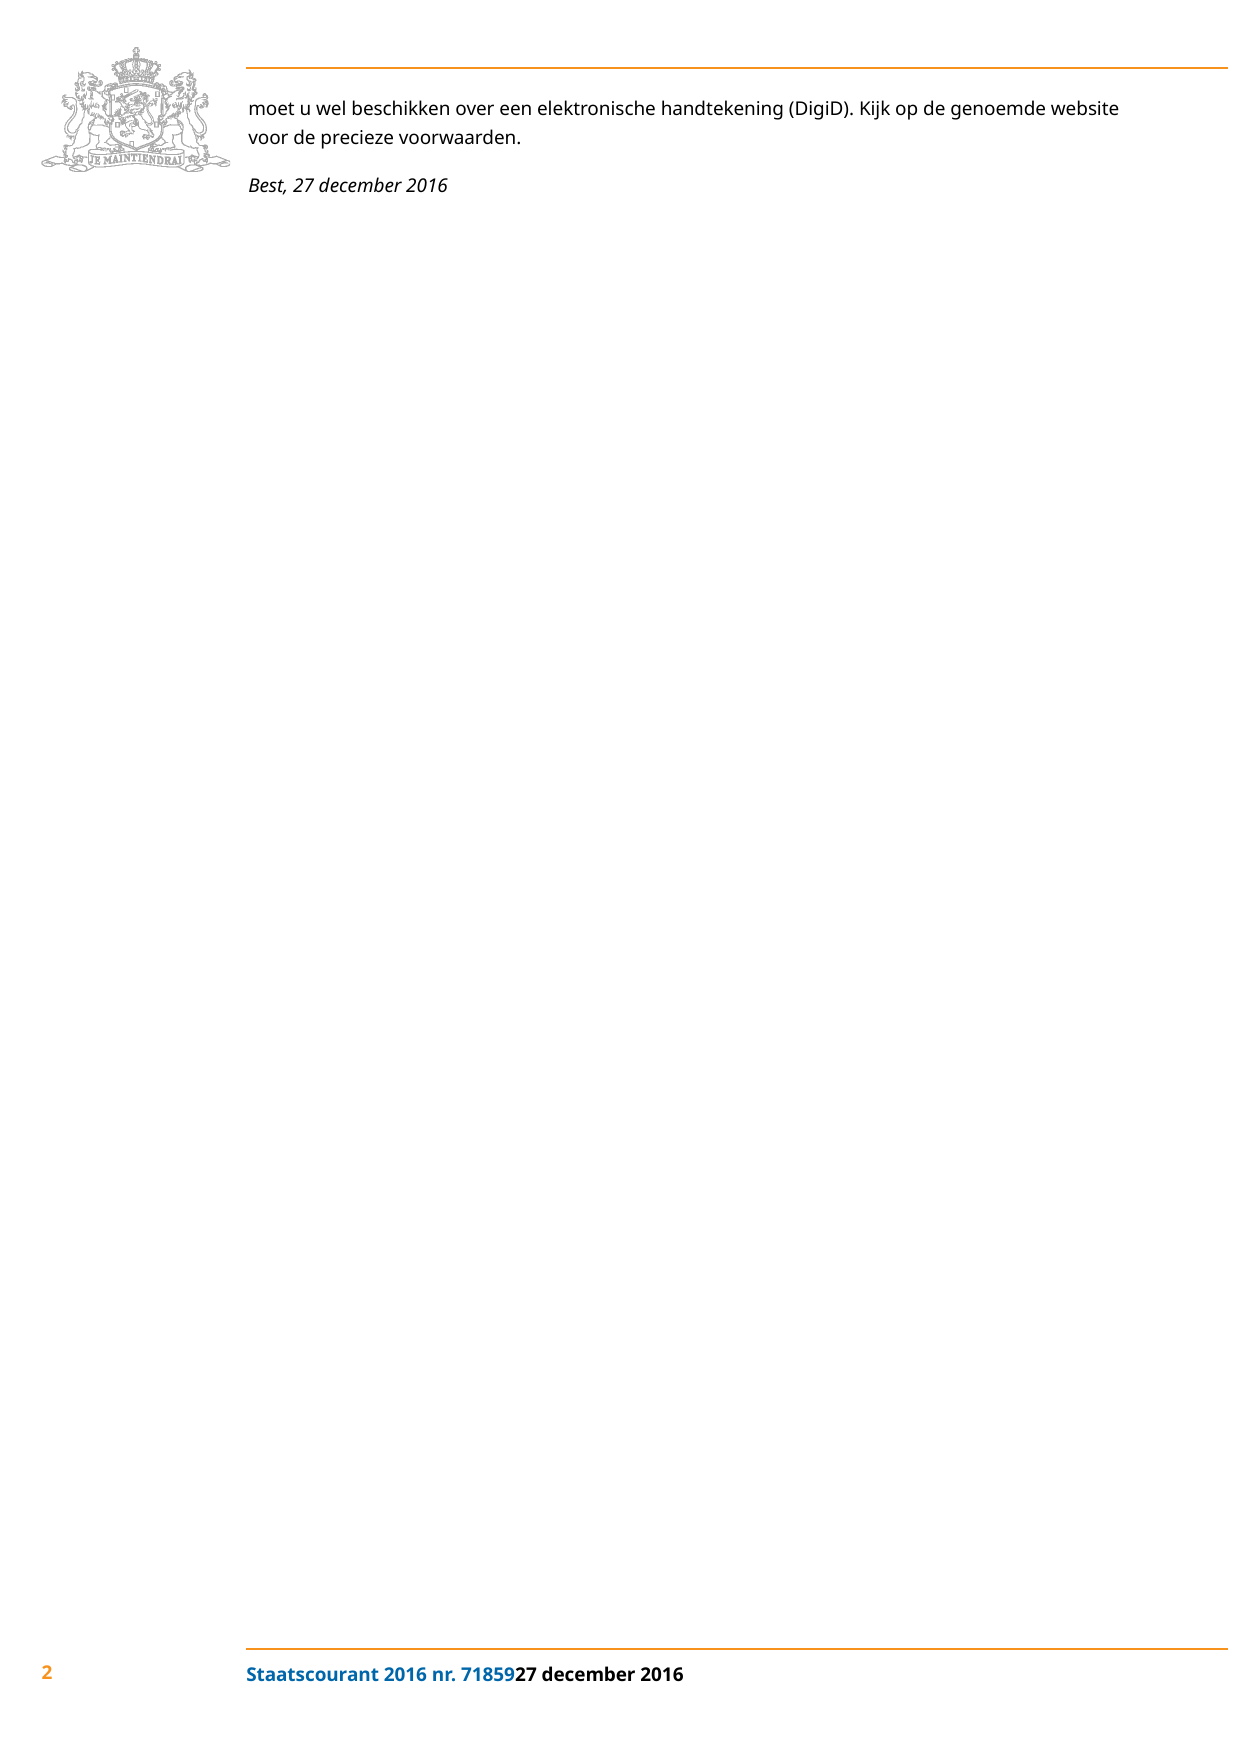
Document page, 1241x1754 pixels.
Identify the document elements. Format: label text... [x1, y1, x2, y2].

text moet u wel beschikken over een elektronische handtekening (DigiD). Kijk op de genoemde website voor de precieze voorwaarden. [248, 95, 1152, 150]
picture [41, 47, 231, 172]
text Best, 27 december 2016 [248, 172, 1152, 198]
